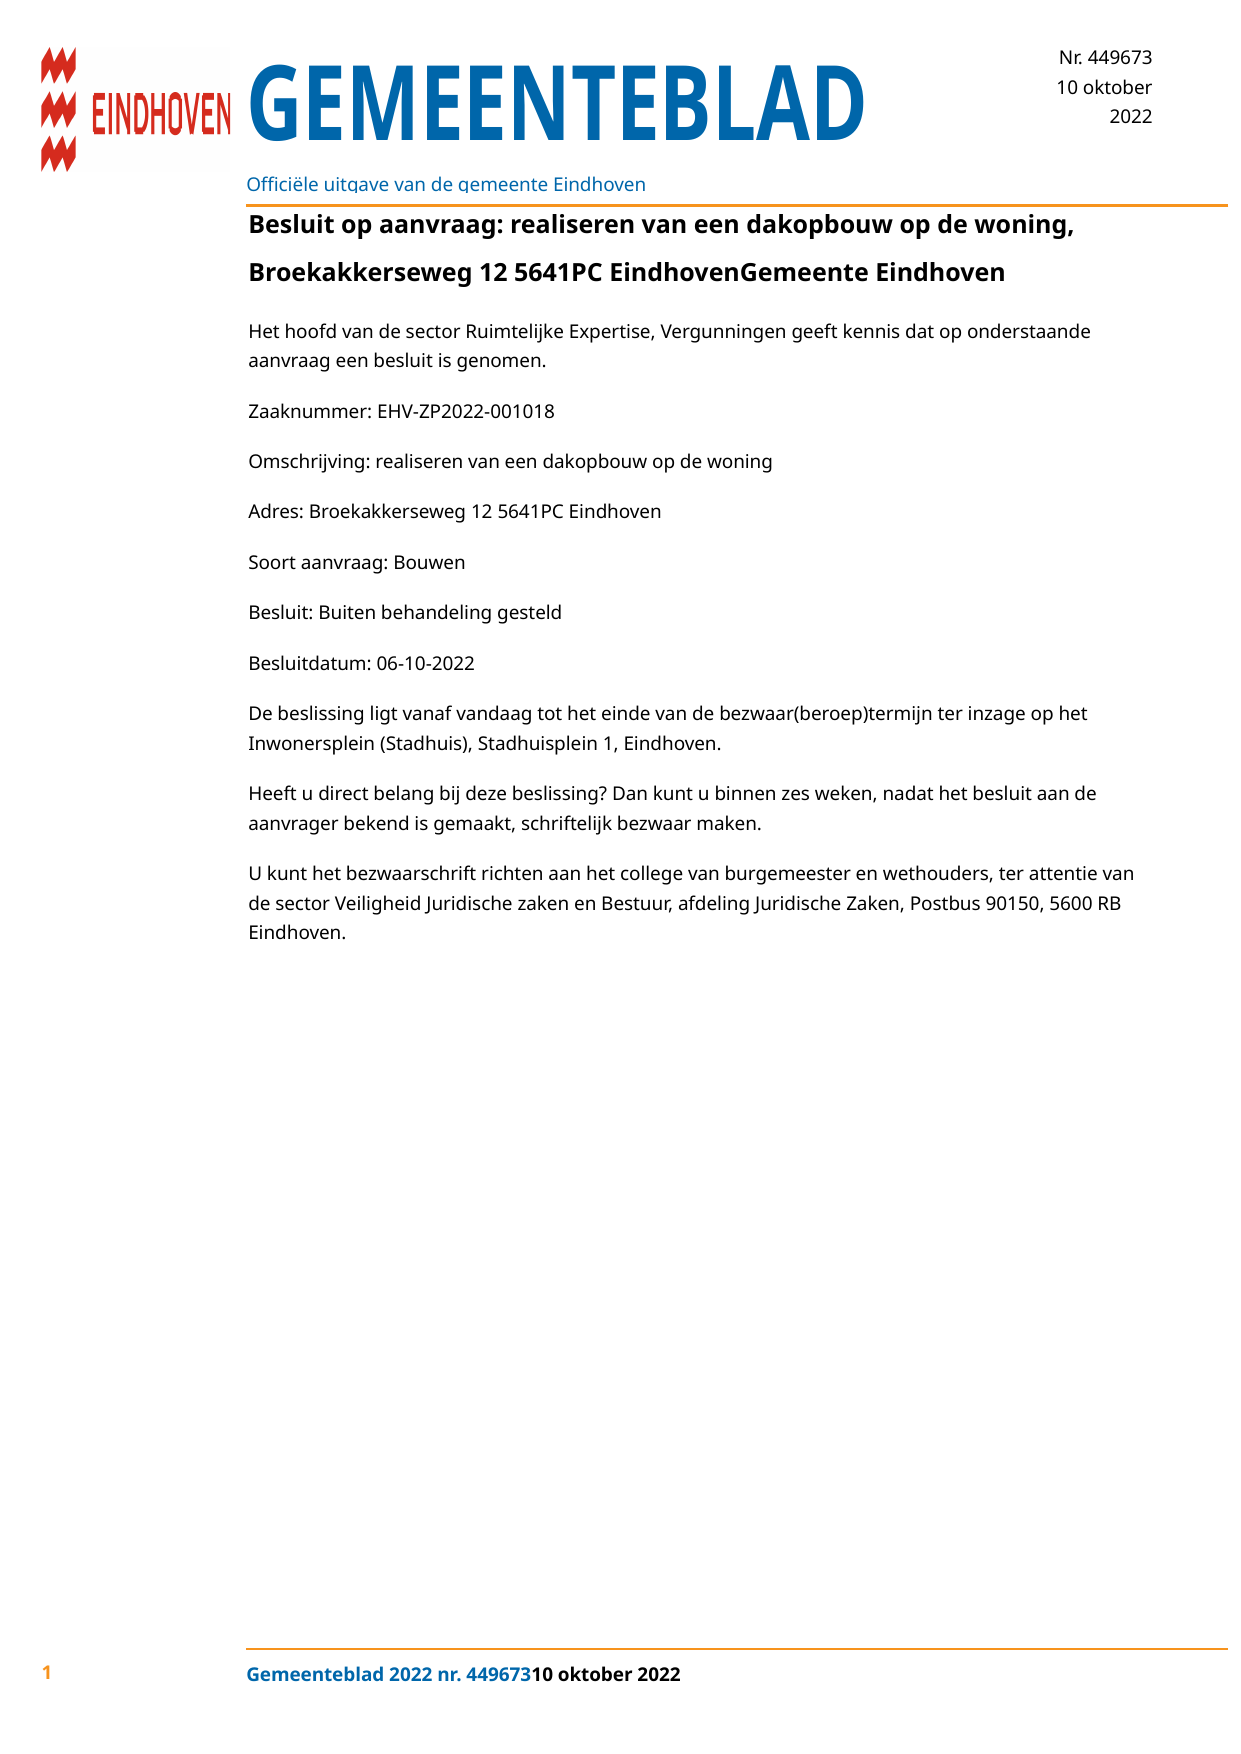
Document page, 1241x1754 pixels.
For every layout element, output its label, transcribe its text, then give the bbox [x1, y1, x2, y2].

text Adres: Broekakkerseweg 12 5641PC Eindhoven [248, 499, 1152, 524]
text Heeft u direct belang bij deze beslissing? Dan kunt u binnen zes weken, nadat het besluit aan de aanvrager bekend is gemaakt, schriftelijk bezwaar maken. [248, 780, 1152, 836]
text Besluitdatum: 06-10-2022 [248, 650, 1152, 676]
text Het hoofd van de sector Ruimtelijke Expertise, Vergunningen geeft kennis dat op onderstaande aanvraag een besluit is genomen. [248, 318, 1152, 373]
text U kunt het bezwaarschrift richten aan het college van burgemeester en wethouders, ter attentie van de sector Veiligheid Juridische zaken en Bestuur, afdeling Juridische Zaken, Postbus 90150, 5600 RB Eindhoven. [248, 860, 1152, 945]
text Soort aanvraag: Bouwen [248, 549, 1152, 575]
text De beslissing ligt vanaf vandaag tot het einde van de bezwaar(beroep)termijn ter inzage op het Inwonersplein (Stadhuis), Stadhuisplein 1, Eindhoven. [248, 700, 1152, 756]
picture [41, 47, 231, 172]
text Omschrijving: realiseren van een dakopbouw op de woning [248, 448, 1152, 474]
text Besluit op aanvraag: realiseren van een dakopbouw op de woning, Broekakkerseweg 12 5641PC EindhovenGemeente Eindhoven [248, 207, 1152, 288]
text Besluit: Buiten behandeling gesteld [248, 599, 1152, 625]
text Zaaknummer: EHV-ZP2022-001018 [248, 398, 1152, 424]
